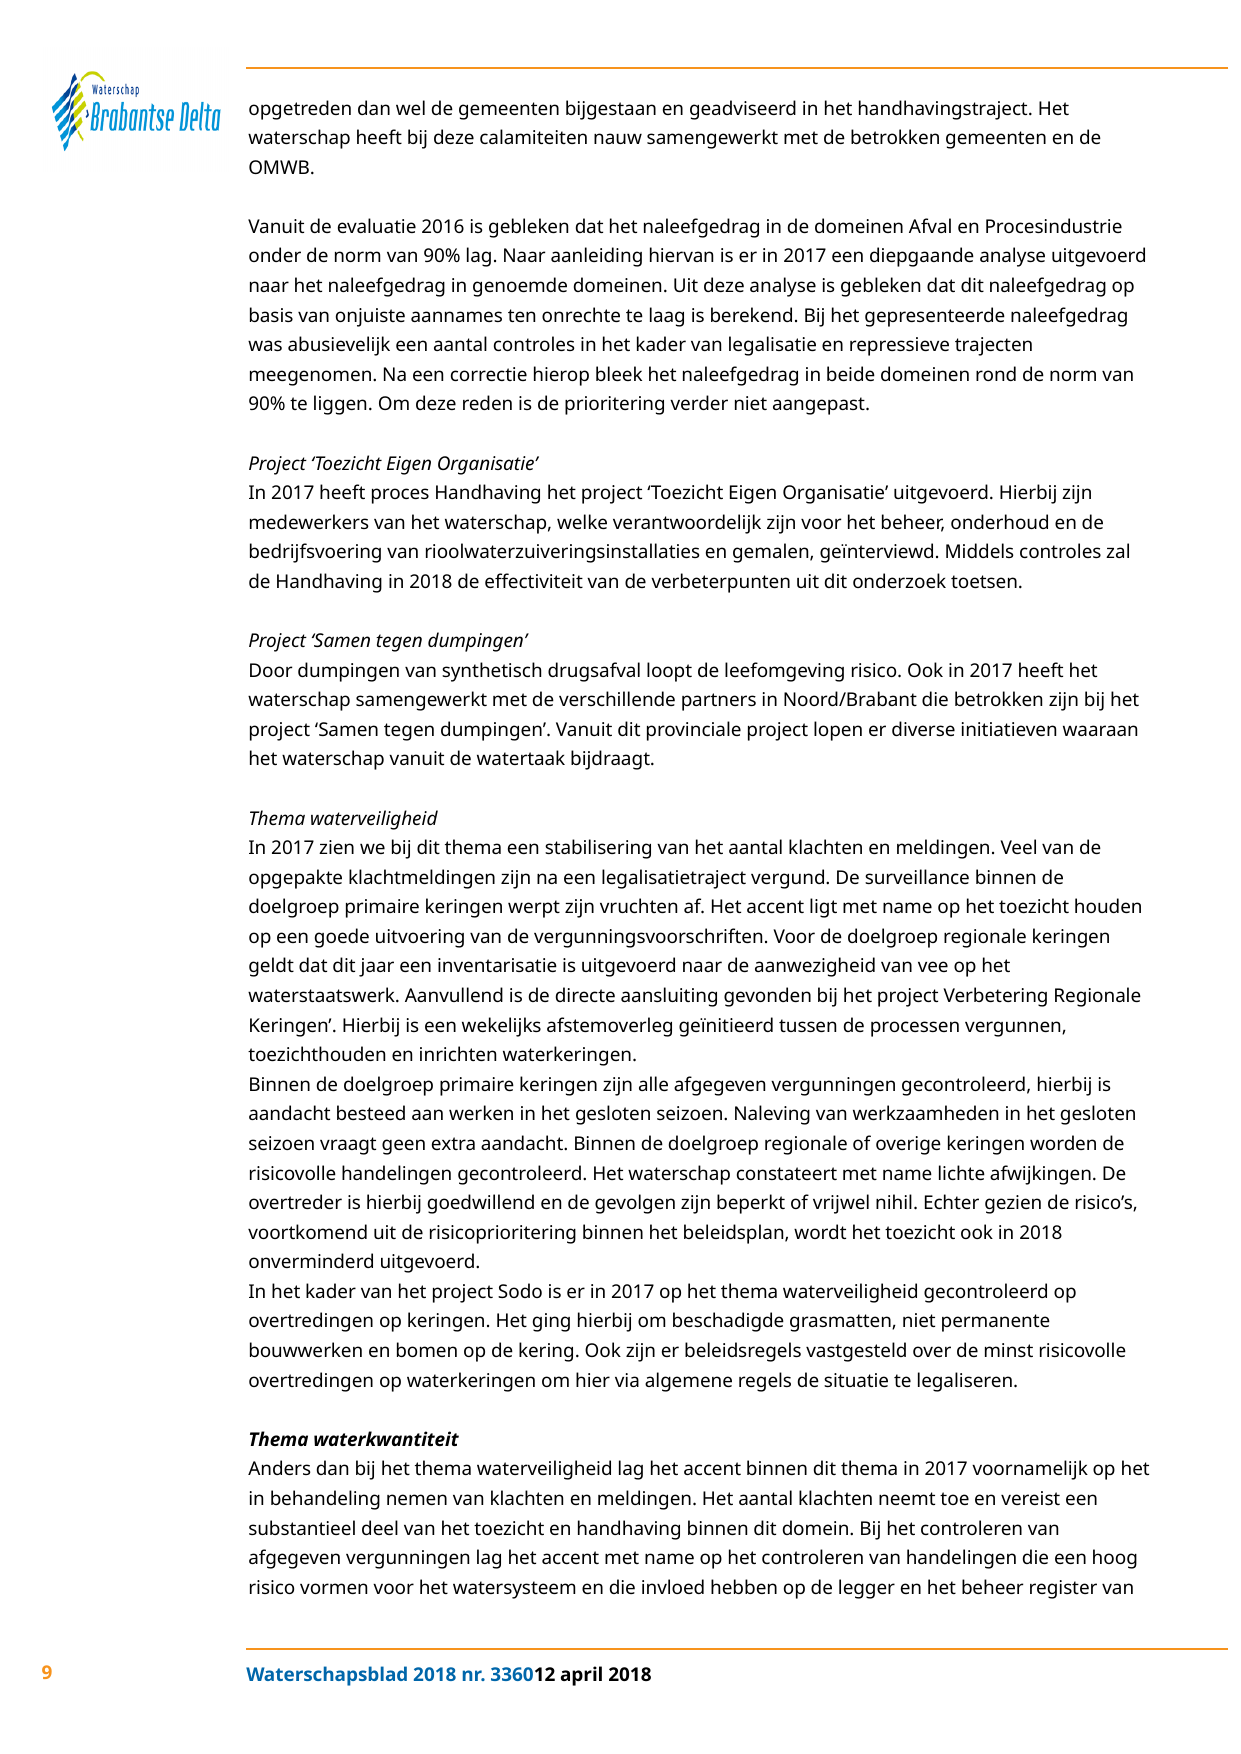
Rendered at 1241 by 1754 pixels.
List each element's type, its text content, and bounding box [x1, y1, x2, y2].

text Thema waterkwantiteit [248, 1426, 1152, 1452]
text Vanuit de evaluatie 2016 is gebleken dat het naleefgedrag in de domeinen Afval en Procesindustrie onder de norm van 90% lag. Naar aanleiding hiervan is er in 2017 een diepgaande analyse uitgevoerd naar het naleefgedrag in genoemde domeinen. Uit deze analyse is gebleken dat dit naleefgedrag op basis van onjuiste aannames ten onrechte te laag is berekend. Bij het gepresenteerde naleefgedrag was abusievelijk een aantal controles in het kader van legalisatie en repressieve trajecten meegenomen. Na een correctie hierop bleek het naleefgedrag in beide domeinen rond de norm van 90% te liggen. Om deze reden is de prioritering verder niet aangepast. [248, 213, 1152, 416]
text In 2017 zien we bij dit thema een stabilisering van het aantal klachten en meldingen. Veel van de opgepakte klachtmeldingen zijn na een legalisatietraject vergund. De surveillance binnen de doelgroep primaire keringen werpt zijn vruchten af. Het accent ligt met name op het toezicht houden op een goede uitvoering van de vergunningsvoorschriften. Voor de doelgroep regionale keringen geldt dat dit jaar een inventarisatie is uitgevoerd naar de aanwezigheid van vee op het waterstaatswerk. Aanvullend is de directe aansluiting gevonden bij het project Verbetering Regionale Keringen’. Hierbij is een wekelijks afstemoverleg geïnitieerd tussen de processen vergunnen, toezichthouden en inrichten waterkeringen. [248, 834, 1152, 1067]
text opgetreden dan wel de gemeenten bijgestaan en geadviseerd in het handhavingstraject. Het waterschap heeft bij deze calamiteiten nauw samengewerkt met de betrokken gemeenten en de OMWB. [248, 95, 1152, 180]
text Anders dan bij het thema waterveiligheid lag het accent binnen dit thema in 2017 voornamelijk op het in behandeling nemen van klachten en meldingen. Het aantal klachten neemt toe en vereist een substantieel deel van het toezicht en handhaving binnen dit domein. Bij het controleren van afgegeven vergunningen lag het accent met name op het controleren van handelingen die een hoog risico vormen voor het watersysteem en die invloed hebben op de legger en het beheer register van [248, 1456, 1152, 1600]
text Project ‘Samen tegen dumpingen’ [248, 627, 1152, 653]
text In 2017 heeft proces Handhaving het project ‘Toezicht Eigen Organisatie’ uitgevoerd. Hierbij zijn medewerkers van het waterschap, welke verantwoordelijk zijn voor het beheer, onderhoud en de bedrijfsvoering van rioolwaterzuiveringsinstallaties en gemalen, geïnterviewd. Middels controles zal de Handhaving in 2018 de effectiviteit van de verbeterpunten uit dit onderzoek toetsen. [248, 479, 1152, 594]
picture [41, 47, 231, 172]
text Binnen de doelgroep primaire keringen zijn alle afgegeven vergunningen gecontroleerd, hierbij is aandacht besteed aan werken in het gesloten seizoen. Naleving van werkzaamheden in het gesloten seizoen vraagt geen extra aandacht. Binnen de doelgroep regionale of overige keringen worden de risicovolle handelingen gecontroleerd. Het waterschap constateert met name lichte afwijkingen. De overtreder is hierbij goedwillend en de gevolgen zijn beperkt of vrijwel nihil. Echter gezien de risico’s, voortkomend uit de risicoprioritering binnen het beleidsplan, wordt het toezicht ook in 2018 onverminderd uitgevoerd. [248, 1071, 1152, 1274]
text In het kader van het project Sodo is er in 2017 op het thema waterveiligheid gecontroleerd op overtredingen op keringen. Het ging hierbij om beschadigde grasmatten, niet permanente bouwwerken en bomen op de kering. Ook zijn er beleidsregels vastgesteld over de minst risicovolle overtredingen op waterkeringen om hier via algemene regels de situatie te legaliseren. [248, 1278, 1152, 1393]
text Thema waterveiligheid [248, 805, 1152, 831]
text Project ‘Toezicht Eigen Organisatie’ [248, 450, 1152, 476]
text Door dumpingen van synthetisch drugsafval loopt de leefomgeving risico. Ook in 2017 heeft het waterschap samengewerkt met de verschillende partners in Noord/Brabant die betrokken zijn bij het project ‘Samen tegen dumpingen’. Vanuit dit provinciale project lopen er diverse initiatieven waaraan het waterschap vanuit de watertaak bijdraagt. [248, 657, 1152, 771]
